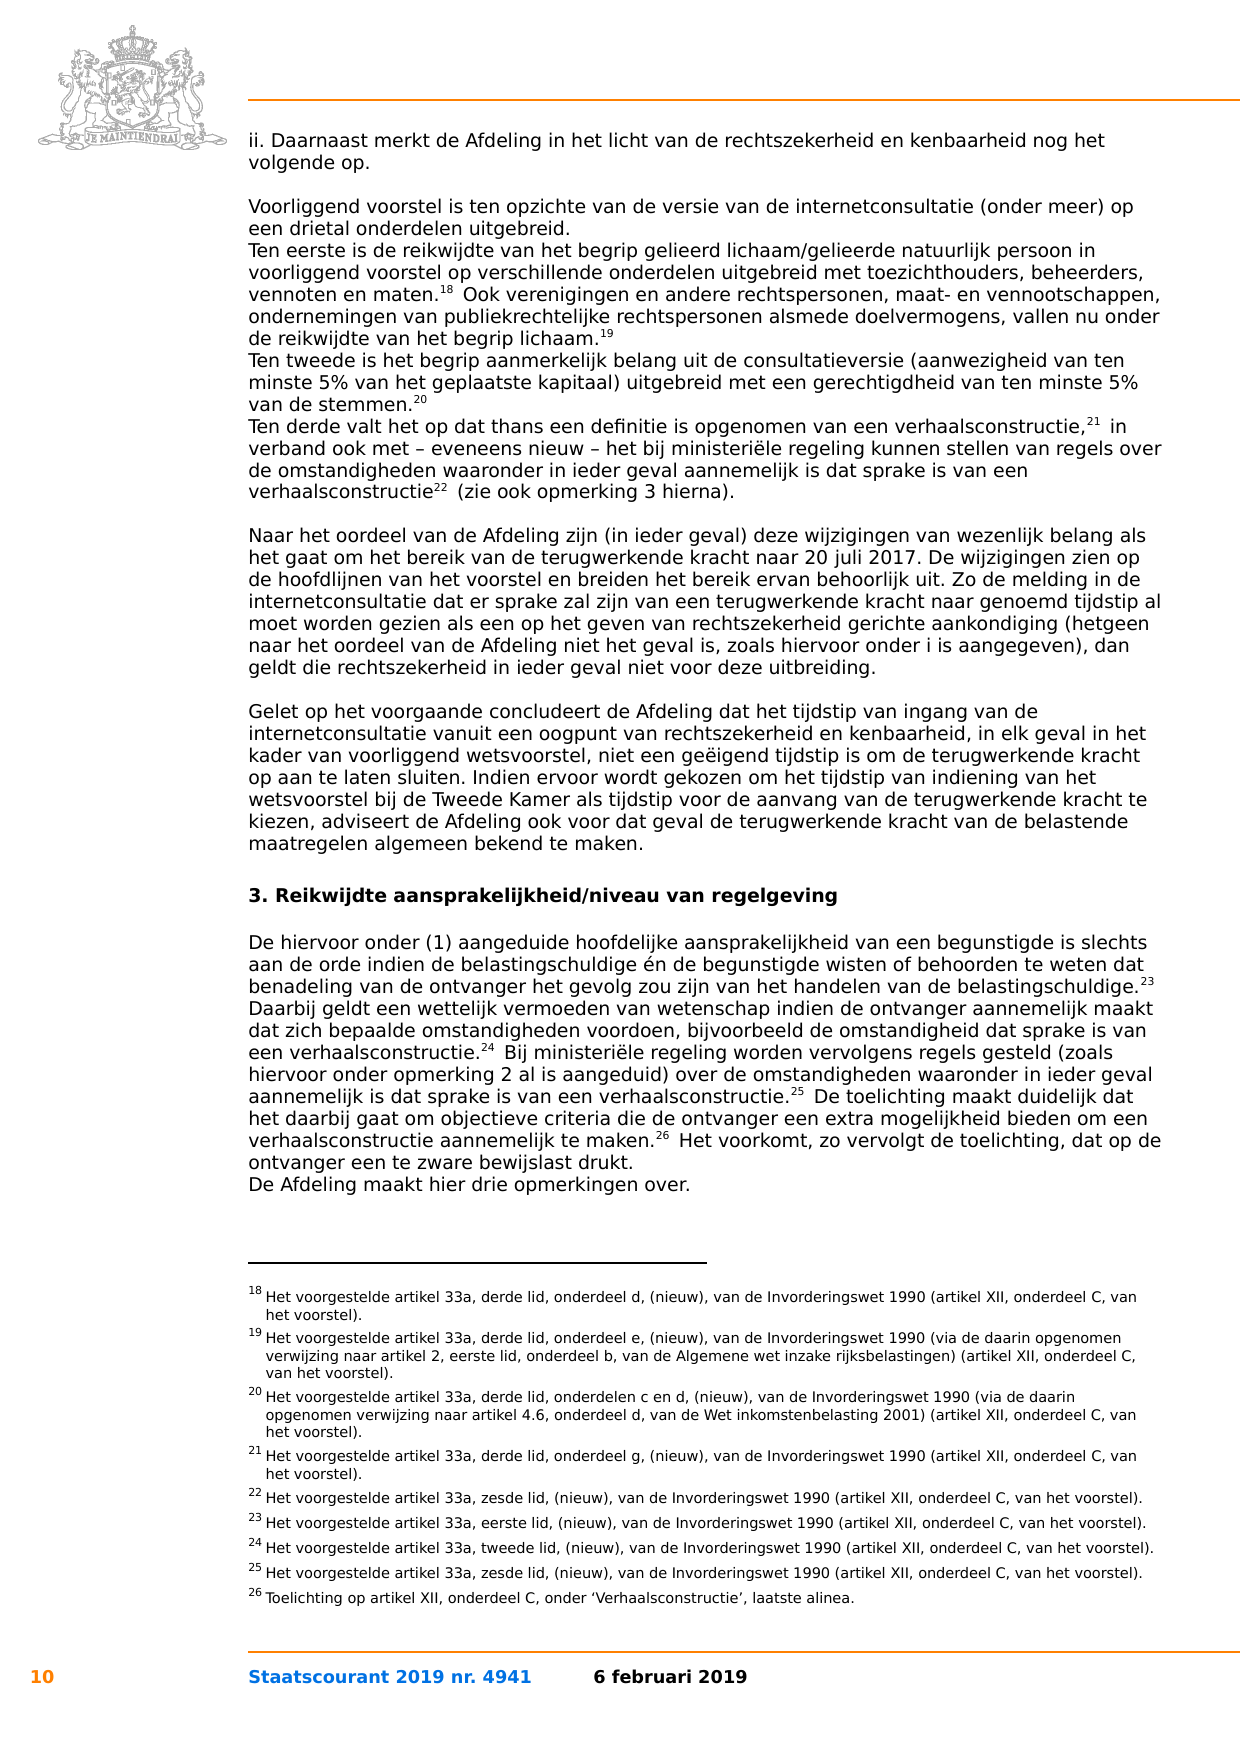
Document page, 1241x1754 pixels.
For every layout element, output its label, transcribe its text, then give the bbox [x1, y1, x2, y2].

text Het voorgestelde artikel 33a, tweede lid, (nieuw), van de Invorderingswet 1990 (artikel XII, onderdeel C, van het voorstel). [248, 1536, 1163, 1558]
subtitle 3. Reikwijdte aansprakelijkheid/niveau van regelgeving [248, 885, 1163, 907]
text Het voorgestelde artikel 33a, derde lid, onderdeel g, (nieuw), van de Invorderingswet 1990 (artikel XII, onderdeel C, van het voorstel). [248, 1444, 1163, 1483]
text Toelichting op artikel XII, onderdeel C, onder ‘Verhaalsconstructie’, laatste alinea. [248, 1586, 1163, 1608]
text Ten tweede is het begrip aanmerkelijk belang uit de consultatieversie (aanwezigheid van ten minste 5% van het geplaatste kapitaal) uitgebreid met een gerechtigdheid van ten minste 5% van de stemmen. [248, 349, 1163, 416]
text Gelet op het voorgaande concludeert de Afdeling dat het tijdstip van ingang van de internetconsultatie vanuit een oogpunt van rechtszekerheid en kenbaarheid, in elk geval in het kader van voorliggend wetsvoorstel, niet een geëigend tijdstip is om de terugwerkende kracht op aan te laten sluiten. Indien ervoor wordt gekozen om het tijdstip van indiening van het wetsvoorstel bij de Tweede Kamer als tijdstip voor de aanvang van de terugwerkende kracht te kiezen, adviseert de Afdeling ook voor dat geval de terugwerkende kracht van de belastende maatregelen algemeen bekend te maken. [248, 701, 1163, 855]
text De Afdeling maakt hier drie opmerkingen over. [248, 1174, 1163, 1196]
text Ten derde valt het op dat thans een definitie is opgenomen van een verhaalsconstructie, in verband ook met – eveneens nieuw – het bij ministeriële regeling kunnen stellen van regels over de omstandigheden waaronder in ieder geval aannemelijk is dat sprake is van een verhaalsconstructie (zie ook opmerking 3 hierna). [248, 416, 1163, 503]
picture [38, 25, 227, 150]
text Het voorgestelde artikel 33a, derde lid, onderdeel e, (nieuw), van de Invorderingswet 1990 (via de daarin opgenomen verwijzing naar artikel 2, eerste lid, onderdeel b, van de Algemene wet inzake rijksbelastingen) (artikel XII, onderdeel C, van het voorstel). [248, 1326, 1163, 1382]
text Het voorgestelde artikel 33a, zesde lid, (nieuw), van de Invorderingswet 1990 (artikel XII, onderdeel C, van het voorstel). [248, 1561, 1163, 1583]
text Voorliggend voorstel is ten opzichte van de versie van de internetconsultatie (onder meer) op een drietal onderdelen uitgebreid. [248, 196, 1163, 240]
text ii. Daarnaast merkt de Afdeling in het licht van de rechtszekerheid en kenbaarheid nog het volgende op. [248, 130, 1163, 174]
text Ten eerste is de reikwijdte van het begrip gelieerd lichaam/gelieerde natuurlijk persoon in voorliggend voorstel op verschillende onderdelen uitgebreid met toezichthouders, beheerders, vennoten en maten. Ook verenigingen en andere rechtspersonen, maat- en vennootschappen, ondernemingen van publiekrechtelijke rechtspersonen alsmede doelvermogens, vallen nu onder de reikwijdte van het begrip lichaam. [248, 240, 1163, 349]
text Het voorgestelde artikel 33a, eerste lid, (nieuw), van de Invorderingswet 1990 (artikel XII, onderdeel C, van het voorstel). [248, 1511, 1163, 1533]
text Naar het oordeel van de Afdeling zijn (in ieder geval) deze wijzigingen van wezenlijk belang als het gaat om het bereik van de terugwerkende kracht naar 20 juli 2017. De wijzigingen zien op de hoofdlijnen van het voorstel en breiden het bereik ervan behoorlijk uit. Zo de melding in de internetconsultatie dat er sprake zal zijn van een terugwerkende kracht naar genoemd tijdstip al moet worden gezien als een op het geven van rechtszekerheid gerichte aankondiging (hetgeen naar het oordeel van de Afdeling niet het geval is, zoals hiervoor onder i is aangegeven), dan geldt die rechtszekerheid in ieder geval niet voor deze uitbreiding. [248, 525, 1163, 679]
text De hiervoor onder (1) aangeduide hoofdelijke aansprakelijkheid van een begunstigde is slechts aan de orde indien de belastingschuldige én de begunstigde wisten of behoorden te weten dat benadeling van de ontvanger het gevolg zou zijn van het handelen van de belastingschuldige. Daarbij geldt een wettelijk vermoeden van wetenschap indien de ontvanger aannemelijk maakt dat zich bepaalde omstandigheden voordoen, bijvoorbeeld de omstandigheid dat sprake is van een verhaalsconstructie. Bij ministeriële regeling worden vervolgens regels gesteld (zoals hiervoor onder opmerking 2 al is aangeduid) over de omstandigheden waaronder in ieder geval aannemelijk is dat sprake is van een verhaalsconstructie. De toelichting maakt duidelijk dat het daarbij gaat om objectieve criteria die de ontvanger een extra mogelijkheid bieden om een verhaalsconstructie aannemelijk te maken. Het voorkomt, zo vervolgt de toelichting, dat op de ontvanger een te zware bewijslast drukt. [248, 932, 1163, 1174]
text Het voorgestelde artikel 33a, derde lid, onderdelen c en d, (nieuw), van de Invorderingswet 1990 (via de daarin opgenomen verwijzing naar artikel 4.6, onderdeel d, van de Wet inkomstenbelasting 2001) (artikel XII, onderdeel C, van het voorstel). [248, 1385, 1163, 1441]
text Het voorgestelde artikel 33a, zesde lid, (nieuw), van de Invorderingswet 1990 (artikel XII, onderdeel C, van het voorstel). [248, 1486, 1163, 1508]
text Het voorgestelde artikel 33a, derde lid, onderdeel d, (nieuw), van de Invorderingswet 1990 (artikel XII, onderdeel C, van het voorstel). [248, 1284, 1163, 1323]
